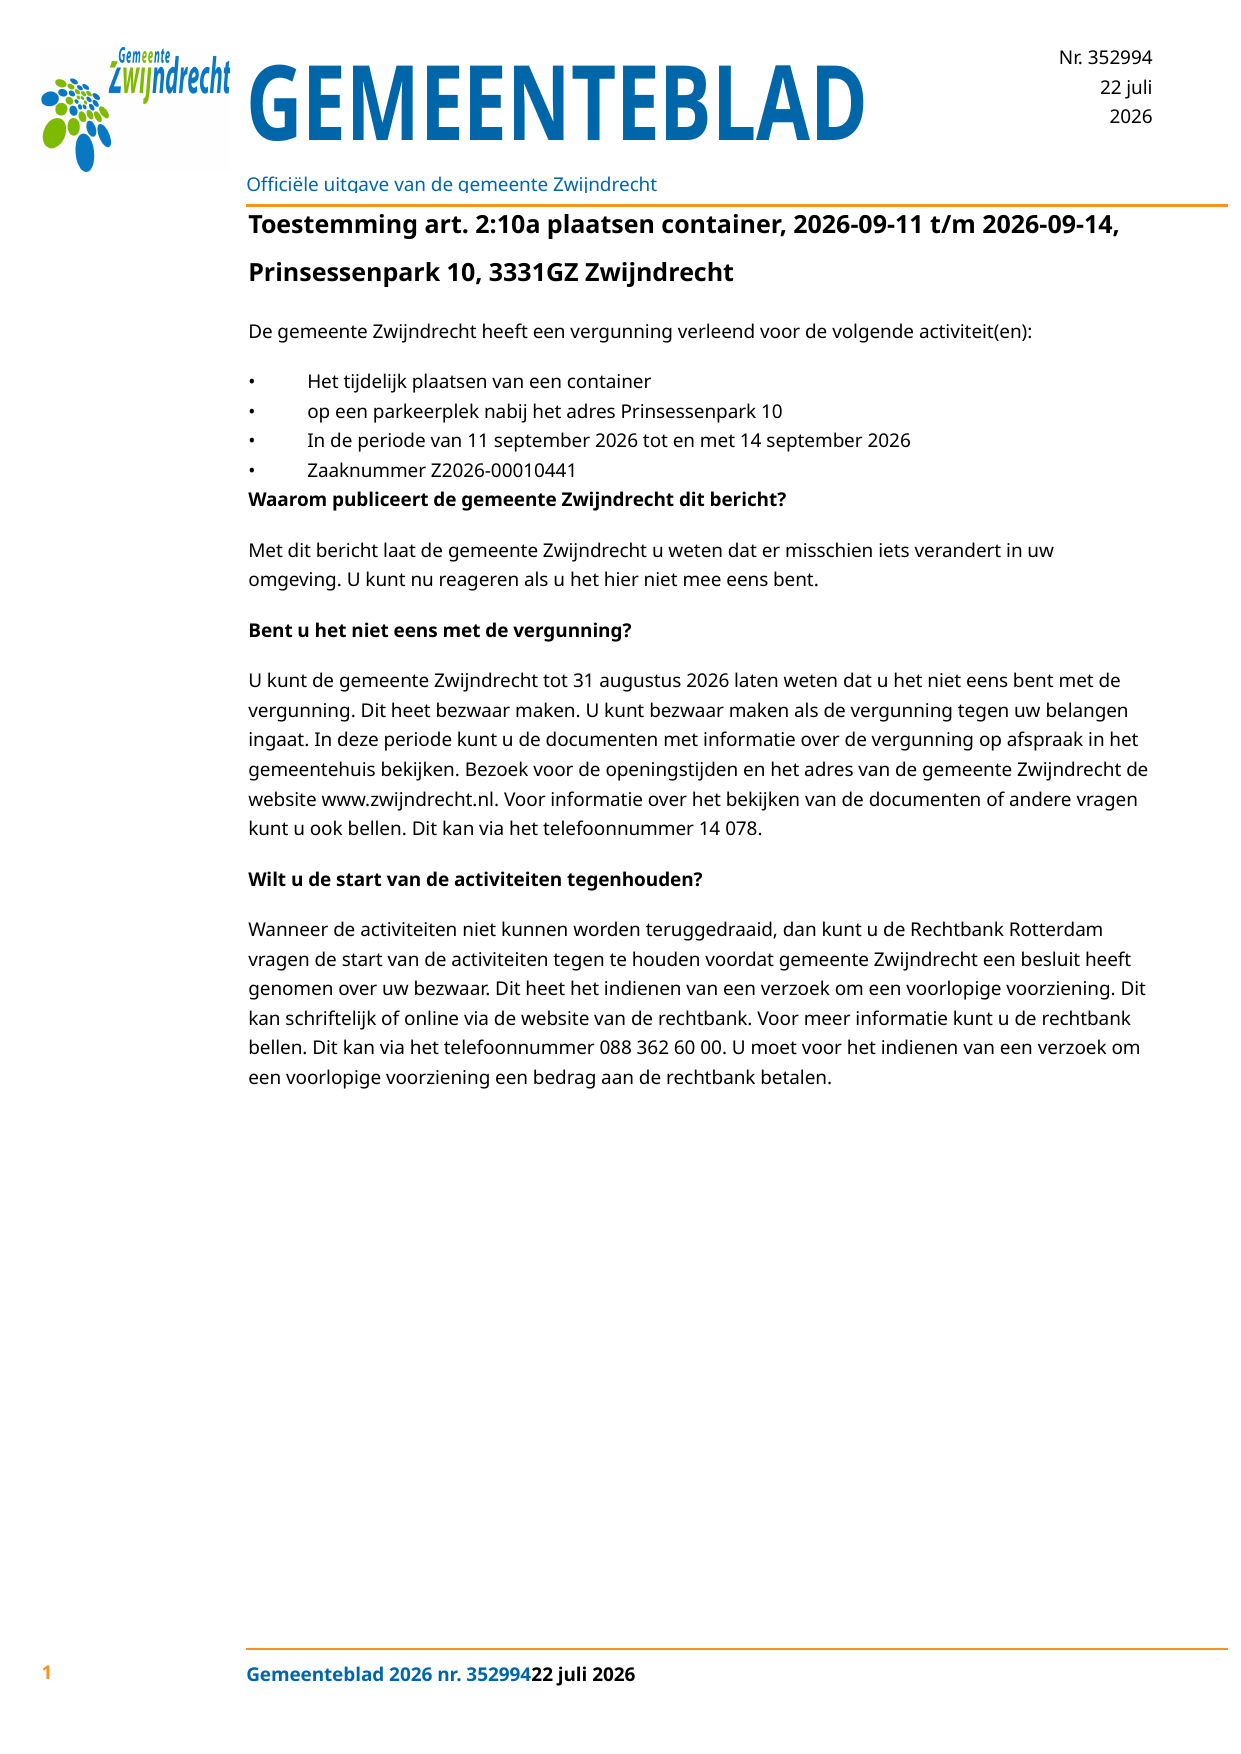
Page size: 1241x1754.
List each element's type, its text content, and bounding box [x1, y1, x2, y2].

text U kunt de gemeente Zwijndrecht tot 31 augustus 2026 laten weten dat u het niet eens bent met de vergunning. Dit heet bezwaar maken. U kunt bezwaar maken als de vergunning tegen uw belangen ingaat. In deze periode kunt u de documenten met informatie over de vergunning op afspraak in het gemeentehuis bekijken. Bezoek voor de openingstijden en het adres van de gemeente Zwijndrecht de website www.zwijndrecht.nl. Voor informatie over het bekijken van de documenten of andere vragen kunt u ook bellen. Dit kan via het telefoonnummer 14 078. [248, 667, 1152, 841]
list Het tijdelijk plaatsen van een container [248, 368, 1152, 394]
text De gemeente Zwijndrecht heeft een vergunning verleend voor de volgende activiteit(en): [248, 318, 1152, 344]
text Met dit bericht laat de gemeente Zwijndrecht u weten dat er misschien iets verandert in uw omgeving. U kunt nu reageren als u het hier niet mee eens bent. [248, 537, 1152, 592]
picture [41, 47, 231, 172]
text Wanneer de activiteiten niet kunnen worden teruggedraaid, dan kunt u de Rechtbank Rotterdam vragen de start van de activiteiten tegen te houden voordat gemeente Zwijndrecht een besluit heeft genomen over uw bezwaar. Dit heet het indienen van een verzoek om een voorlopige voorziening. Dit kan schriftelijk of online via de website van de rechtbank. Voor meer informatie kunt u de rechtbank bellen. Dit kan via het telefoonnummer 088 362 60 00. U moet voor het indienen van een verzoek om een voorlopige voorziening een bedrag aan de rechtbank betalen. [248, 916, 1152, 1090]
text Waarom publiceert de gemeente Zwijndrecht dit bericht? [248, 487, 1152, 512]
list op een parkeerplek nabij het adres Prinsessenpark 10 [248, 398, 1152, 424]
list In de periode van 11 september 2026 tot en met 14 september 2026 [248, 427, 1152, 453]
text Bent u het niet eens met de vergunning? [248, 617, 1152, 643]
list Zaaknummer Z2026-00010441 [248, 457, 1152, 483]
text Wilt u de start van de activiteiten tegenhouden? [248, 866, 1152, 892]
text Toestemming art. 2:10a plaatsen container, 2026-09-11 t/m 2026-09-14, Prinsessenpark 10, 3331GZ Zwijndrecht [248, 207, 1152, 288]
